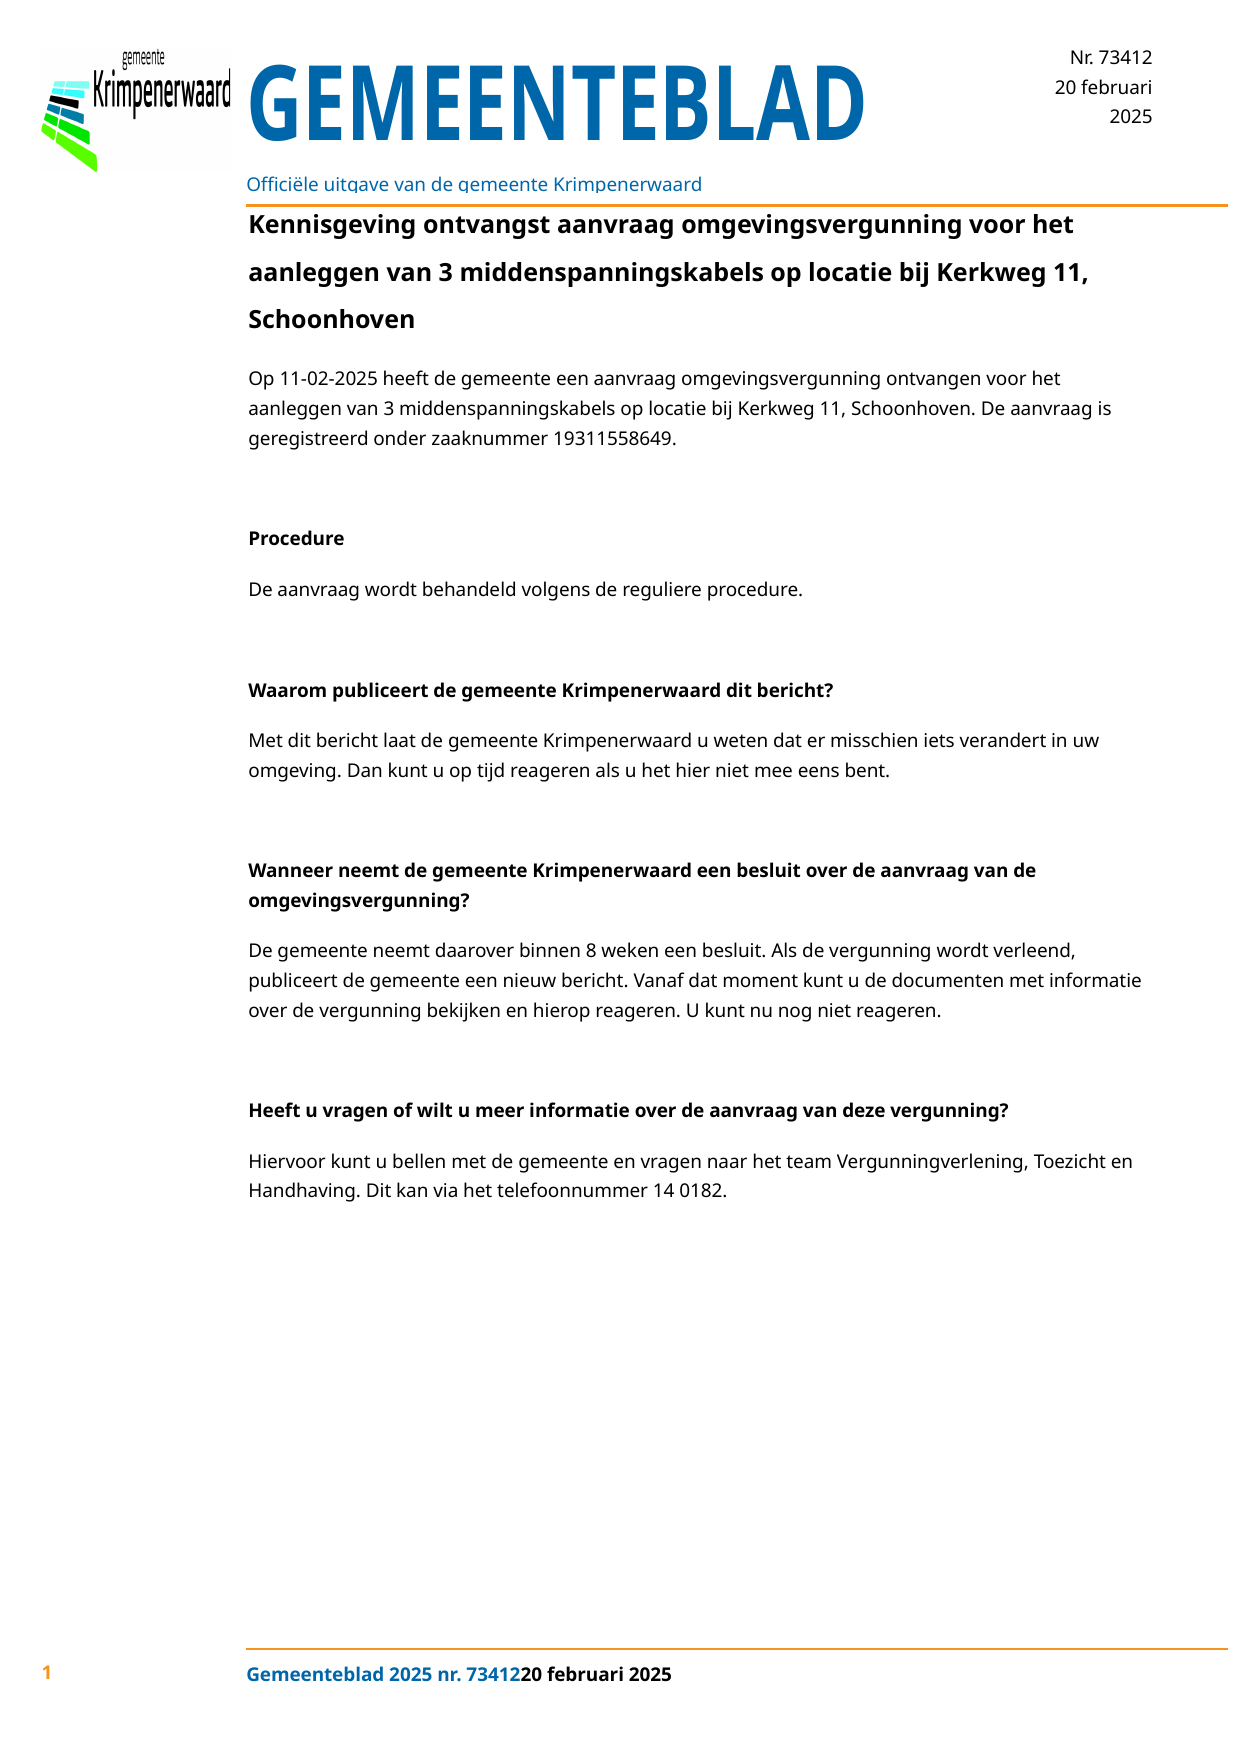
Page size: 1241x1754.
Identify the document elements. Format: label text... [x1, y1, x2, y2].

text Procedure [248, 526, 1152, 551]
text Heeft u vragen of wilt u meer informatie over de aanvraag van deze vergunning? [248, 1098, 1152, 1123]
text De aanvraag wordt behandeld volgens de reguliere procedure. [248, 576, 1152, 602]
picture [41, 47, 231, 172]
text Waarom publiceert de gemeente Krimpenerwaard dit bericht? [248, 677, 1152, 702]
text Met dit bericht laat de gemeente Krimpenerwaard u weten dat er misschien iets verandert in uw omgeving. Dan kunt u op tijd reageren als u het hier niet mee eens bent. [248, 727, 1152, 782]
text Wanneer neemt de gemeente Krimpenerwaard een besluit over de aanvraag van de omgevingsvergunning? [248, 858, 1152, 913]
text Hiervoor kunt u bellen met de gemeente en vragen naar het team Vergunningverlening, Toezicht en Handhaving. Dit kan via het telefoonnummer 14 0182. [248, 1148, 1152, 1203]
text De gemeente neemt daarover binnen 8 weken een besluit. Als de vergunning wordt verleend, publiceert de gemeente een nieuw bericht. Vanaf dat moment kunt u de documenten met informatie over de vergunning bekijken en hierop reageren. U kunt nu nog niet reageren. [248, 938, 1152, 1022]
text Kennisgeving ontvangst aanvraag omgevingsvergunning voor het aanleggen van 3 middenspanningskabels op locatie bij Kerkweg 11, Schoonhoven [248, 207, 1152, 336]
text Op 11-02-2025 heeft de gemeente een aanvraag omgevingsvergunning ontvangen voor het aanleggen van 3 middenspanningskabels op locatie bij Kerkweg 11, Schoonhoven. De aanvraag is geregistreerd onder zaaknummer 19311558649. [248, 366, 1152, 450]
